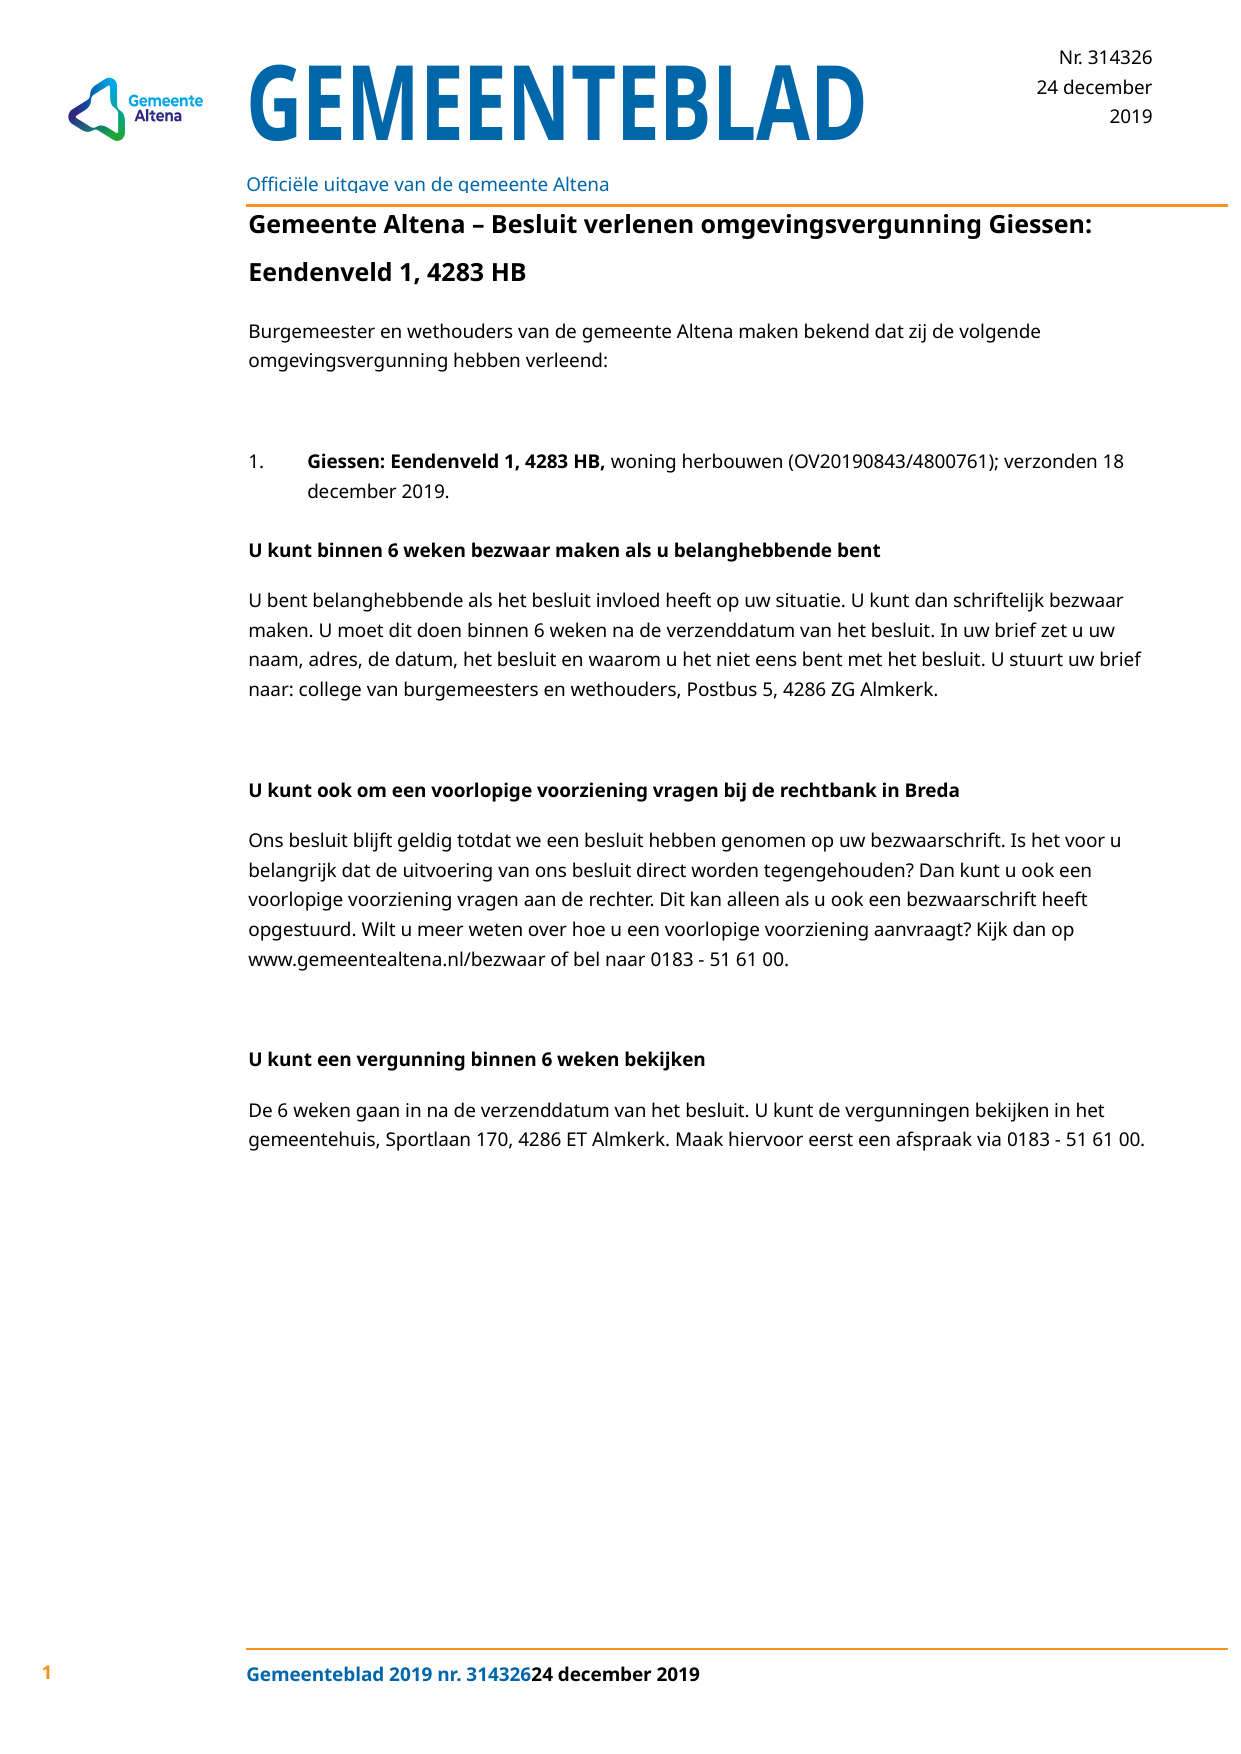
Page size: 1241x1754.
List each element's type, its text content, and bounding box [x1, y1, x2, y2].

text U kunt binnen 6 weken bezwaar maken als u belanghebbende bent [248, 537, 1152, 563]
text Ons besluit blijft geldig totdat we een besluit hebben genomen op uw bezwaarschrift. Is het voor u belangrijk dat de uitvoering van ons besluit direct worden tegengehouden? Dan kunt u ook een voorlopige voorziening vragen aan de rechter. Dit kan alleen als u ook een bezwaarschrift heeft opgestuurd. Wilt u meer weten over hoe u een voorlopige voorziening aanvraagt? Kijk dan op www.gemeentealtena.nl/bezwaar of bel naar 0183 - 51 61 00. [248, 827, 1152, 972]
text Burgemeester en wethouders van de gemeente Altena maken bekend dat zij de volgende omgevingsvergunning hebben verleend: [248, 318, 1152, 373]
text U bent belanghebbende als het besluit invloed heeft op uw situatie. U kunt dan schriftelijk bezwaar maken. U moet dit doen binnen 6 weken na de verzenddatum van het besluit. In uw brief zet u uw naam, adres, de datum, het besluit en waarom u het niet eens bent met het besluit. U stuurt uw brief naar: college van burgemeesters en wethouders, Postbus 5, 4286 ZG Almkerk. [248, 587, 1152, 702]
list Giessen: Eendenveld 1, 4283 HB, woning herbouwen (OV20190843/4800761); verzonden 18 december 2019. [248, 448, 1152, 504]
text Gemeente Altena – Besluit verlenen omgevingsvergunning Giessen: Eendenveld 1, 4283 HB [248, 207, 1152, 288]
text U kunt een vergunning binnen 6 weken bekijken [248, 1047, 1152, 1072]
text De 6 weken gaan in na de verzenddatum van het besluit. U kunt de vergunningen bekijken in het gemeentehuis, Sportlaan 170, 4286 ET Almkerk. Maak hiervoor eerst een afspraak via 0183 - 51 61 00. [248, 1097, 1152, 1152]
picture [41, 47, 231, 172]
text U kunt ook om een voorlopige voorziening vragen bij de rechtbank in Breda [248, 777, 1152, 803]
